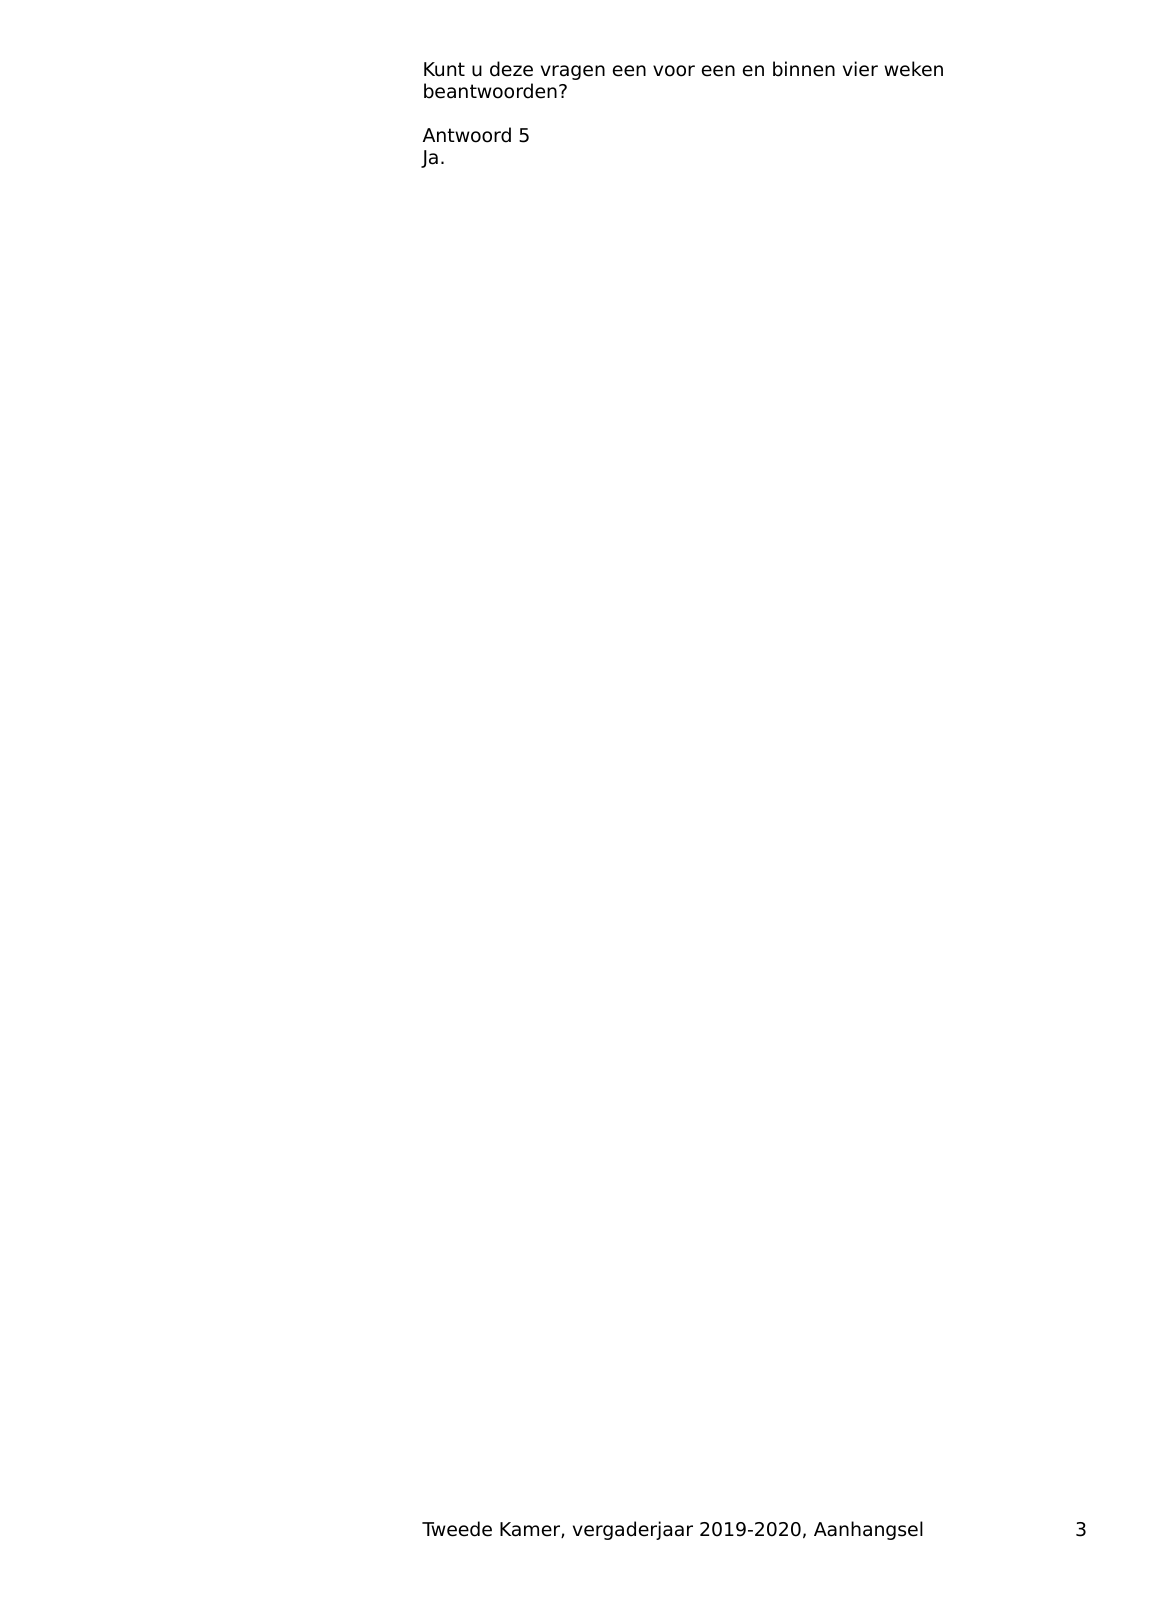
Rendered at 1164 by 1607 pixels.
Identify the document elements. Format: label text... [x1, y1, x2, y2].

text Kunt u deze vragen een voor een en binnen vier weken beantwoorden? [422, 59, 1087, 103]
text Ja. [422, 147, 1087, 169]
text Antwoord 5 [422, 125, 1087, 147]
